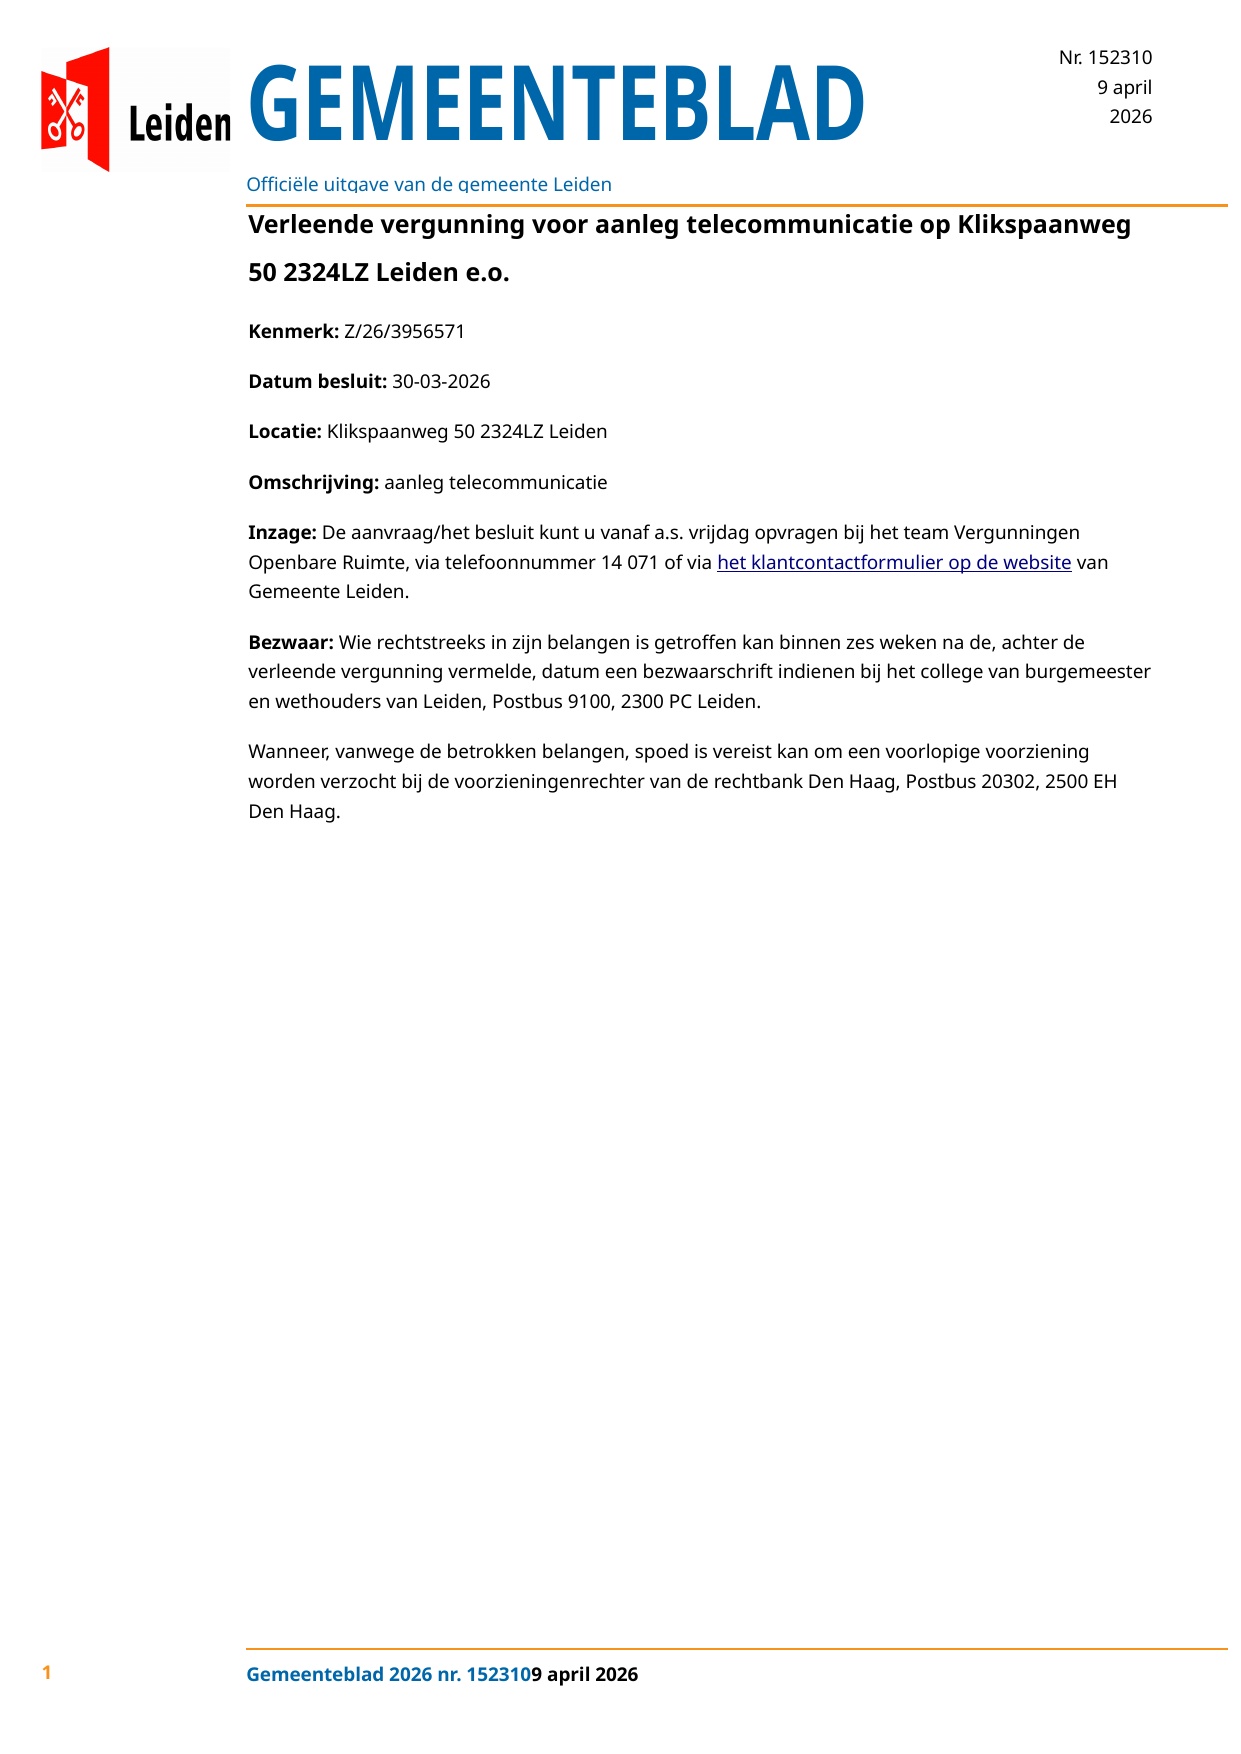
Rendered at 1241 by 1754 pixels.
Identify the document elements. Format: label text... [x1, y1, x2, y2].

text Datum besluit: 30-03-2026 [248, 368, 1152, 394]
text Verleende vergunning voor aanleg telecommunicatie op Klikspaanweg 50 2324LZ Leiden e.o. [248, 207, 1152, 288]
text Wanneer, vanwege de betrokken belangen, spoed is vereist kan om een voorlopige voorziening worden verzocht bij de voorzieningenrechter van de rechtbank Den Haag, Postbus 20302, 2500 EH Den Haag. [248, 739, 1152, 824]
text Locatie: Klikspaanweg 50 2324LZ Leiden [248, 419, 1152, 444]
picture [41, 47, 231, 172]
text Omschrijving: aanleg telecommunicatie [248, 469, 1152, 495]
text Kenmerk: Z/26/3956571 [248, 318, 1152, 344]
text Inzage: De aanvraag/het besluit kunt u vanaf a.s. vrijdag opvragen bij het team Vergunningen Openbare Ruimte, via telefoonnummer 14 071 of via het klantcontactformulier op de website van Gemeente Leiden. [248, 519, 1152, 604]
text Bezwaar: Wie rechtstreeks in zijn belangen is getroffen kan binnen zes weken na de, achter de verleende vergunning vermelde, datum een bezwaarschrift indienen bij het college van burgemeester en wethouders van Leiden, Postbus 9100, 2300 PC Leiden. [248, 629, 1152, 714]
